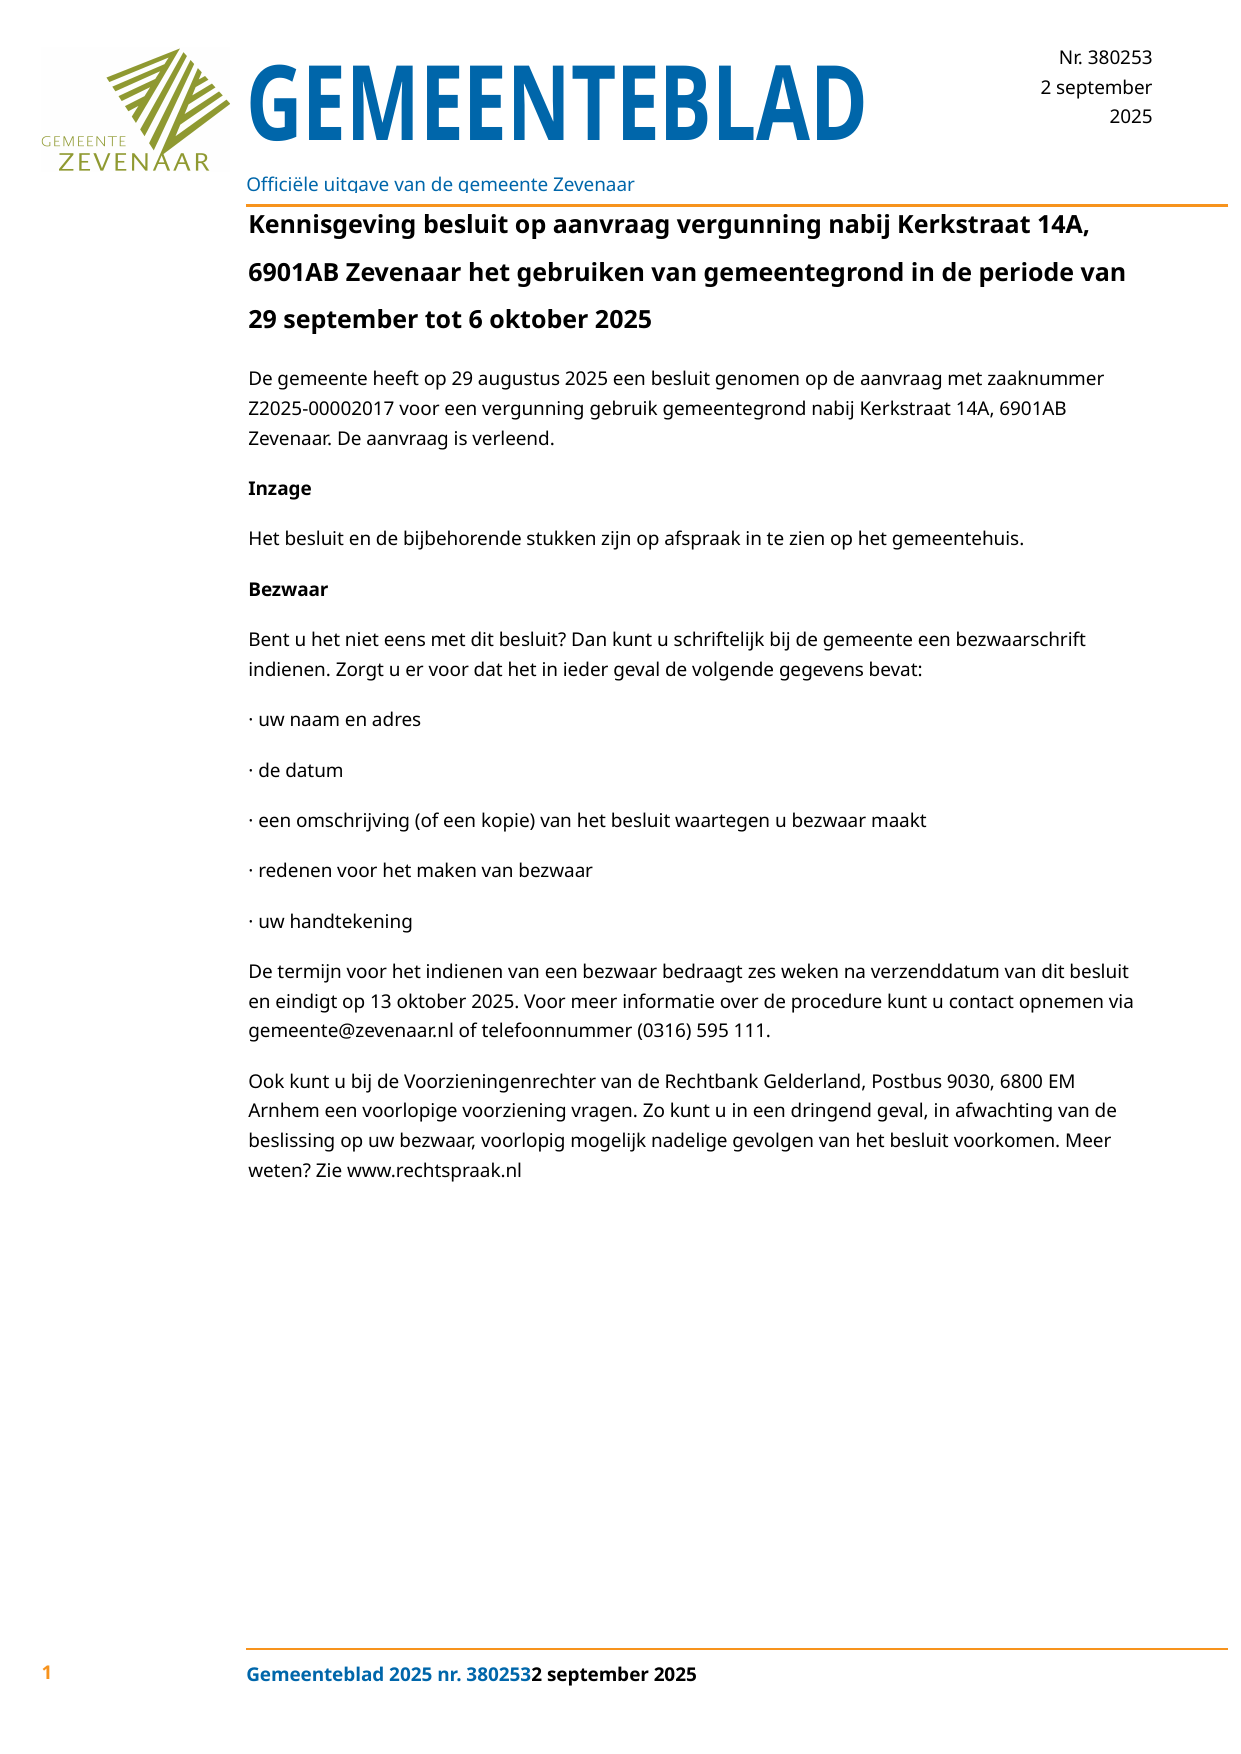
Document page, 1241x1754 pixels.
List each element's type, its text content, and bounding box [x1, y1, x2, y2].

text · een omschrijving (of een kopie) van het besluit waartegen u bezwaar maakt [248, 807, 1152, 833]
text Het besluit en de bijbehorende stukken zijn op afspraak in te zien op het gemeentehuis. [248, 526, 1152, 551]
text De termijn voor het indienen van een bezwaar bedraagt zes weken na verzenddatum van dit besluit en eindigt op 13 oktober 2025. Voor meer informatie over de procedure kunt u contact opnemen via gemeente@zevenaar.nl of telefoonnummer (0316) 595 111. [248, 958, 1152, 1043]
text De gemeente heeft op 29 augustus 2025 een besluit genomen op de aanvraag met zaaknummer Z2025-00002017 voor een vergunning gebruik gemeentegrond nabij Kerkstraat 14A, 6901AB Zevenaar. De aanvraag is verleend. [248, 366, 1152, 450]
text Inzage [248, 475, 1152, 501]
text Ook kunt u bij de Voorzieningenrechter van de Rechtbank Gelderland, Postbus 9030, 6800 EM Arnhem een voorlopige voorziening vragen. Zo kunt u in een dringend geval, in afwachting van de beslissing op uw bezwaar, voorlopig mogelijk nadelige gevolgen van het besluit voorkomen. Meer weten? Zie www.rechtspraak.nl [248, 1068, 1152, 1182]
text Kennisgeving besluit op aanvraag vergunning nabij Kerkstraat 14A, 6901AB Zevenaar het gebruiken van gemeentegrond in de periode van 29 september tot 6 oktober 2025 [248, 207, 1152, 336]
text · uw naam en adres [248, 706, 1152, 732]
text · redenen voor het maken van bezwaar [248, 858, 1152, 883]
text · de datum [248, 757, 1152, 782]
text · uw handtekening [248, 908, 1152, 934]
text Bezwaar [248, 576, 1152, 602]
picture [41, 47, 231, 172]
text Bent u het niet eens met dit besluit? Dan kunt u schriftelijk bij de gemeente een bezwaarschrift indienen. Zorgt u er voor dat het in ieder geval de volgende gegevens bevat: [248, 626, 1152, 682]
